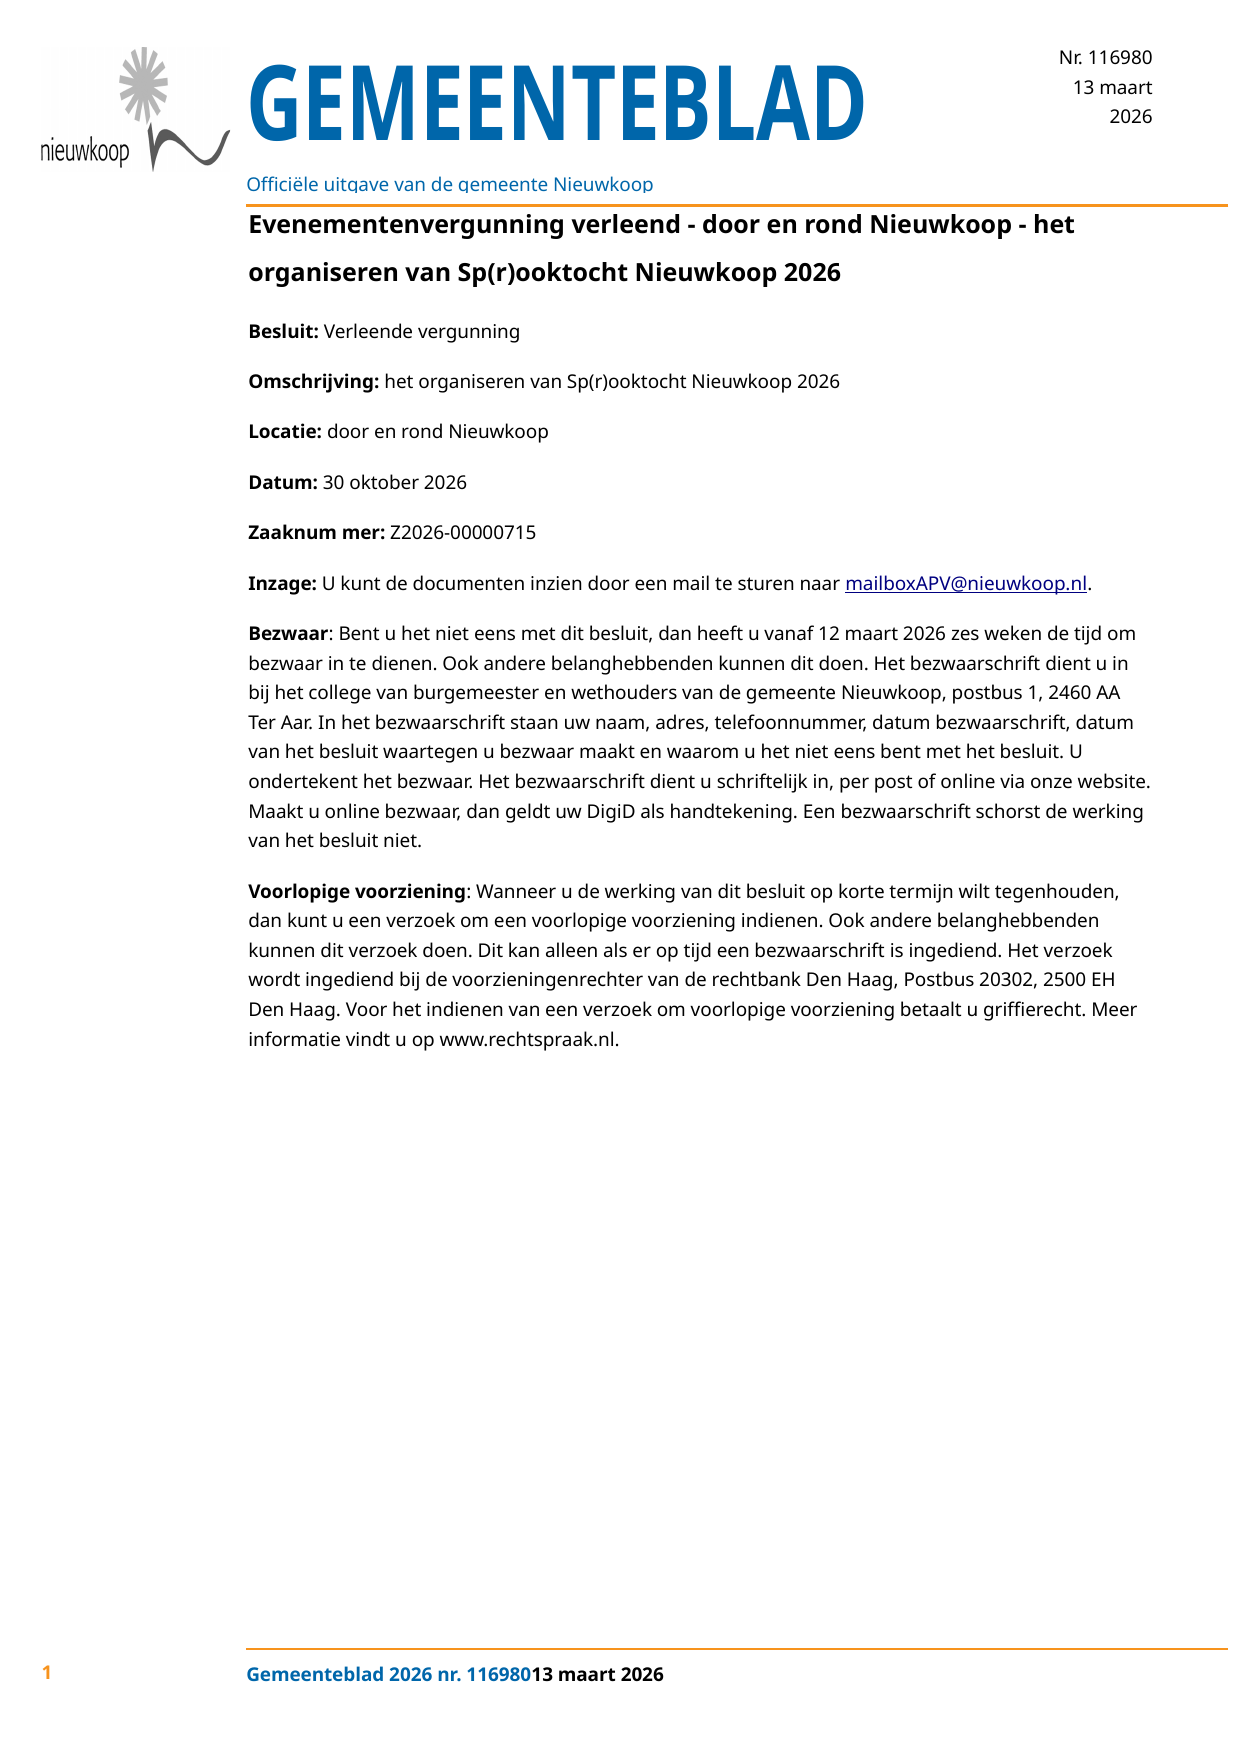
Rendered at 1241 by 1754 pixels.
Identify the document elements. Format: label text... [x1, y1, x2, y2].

text Zaaknum mer: Z2026-00000715 [248, 519, 1152, 545]
text Evenementenvergunning verleend - door en rond Nieuwkoop - het organiseren van Sp(r)ooktocht Nieuwkoop 2026 [248, 207, 1152, 288]
picture [41, 47, 231, 172]
text Datum: 30 oktober 2026 [248, 469, 1152, 495]
text Inzage: U kunt de documenten inzien door een mail te sturen naar mailboxAPV@nieuwkoop.nl. [248, 570, 1152, 596]
text Omschrijving: het organiseren van Sp(r)ooktocht Nieuwkoop 2026 [248, 368, 1152, 394]
text Besluit: Verleende vergunning [248, 318, 1152, 344]
text Voorlopige voorziening: Wanneer u de werking van dit besluit op korte termijn wilt tegenhouden, dan kunt u een verzoek om een voorlopige voorziening indienen. Ook andere belanghebbenden kunnen dit verzoek doen. Dit kan alleen als er op tijd een bezwaarschrift is ingediend. Het verzoek wordt ingediend bij de voorzieningenrechter van de rechtbank Den Haag, Postbus 20302, 2500 EH Den Haag. Voor het indienen van een verzoek om voorlopige voorziening betaalt u griffierecht. Meer informatie vindt u op www.rechtspraak.nl. [248, 878, 1152, 1052]
text Bezwaar: Bent u het niet eens met dit besluit, dan heeft u vanaf 12 maart 2026 zes weken de tijd om bezwaar in te dienen. Ook andere belanghebbenden kunnen dit doen. Het bezwaarschrift dient u in bij het college van burgemeester en wethouders van de gemeente Nieuwkoop, postbus 1, 2460 AA Ter Aar. In het bezwaarschrift staan uw naam, adres, telefoonnummer, datum bezwaarschrift, datum van het besluit waartegen u bezwaar maakt en waarom u het niet eens bent met het besluit. U ondertekent het bezwaar. Het bezwaarschrift dient u schriftelijk in, per post of online via onze website. Maakt u online bezwaar, dan geldt uw DigiD als handtekening. Een bezwaarschrift schorst de werking van het besluit niet. [248, 620, 1152, 853]
text Locatie: door en rond Nieuwkoop [248, 419, 1152, 444]
